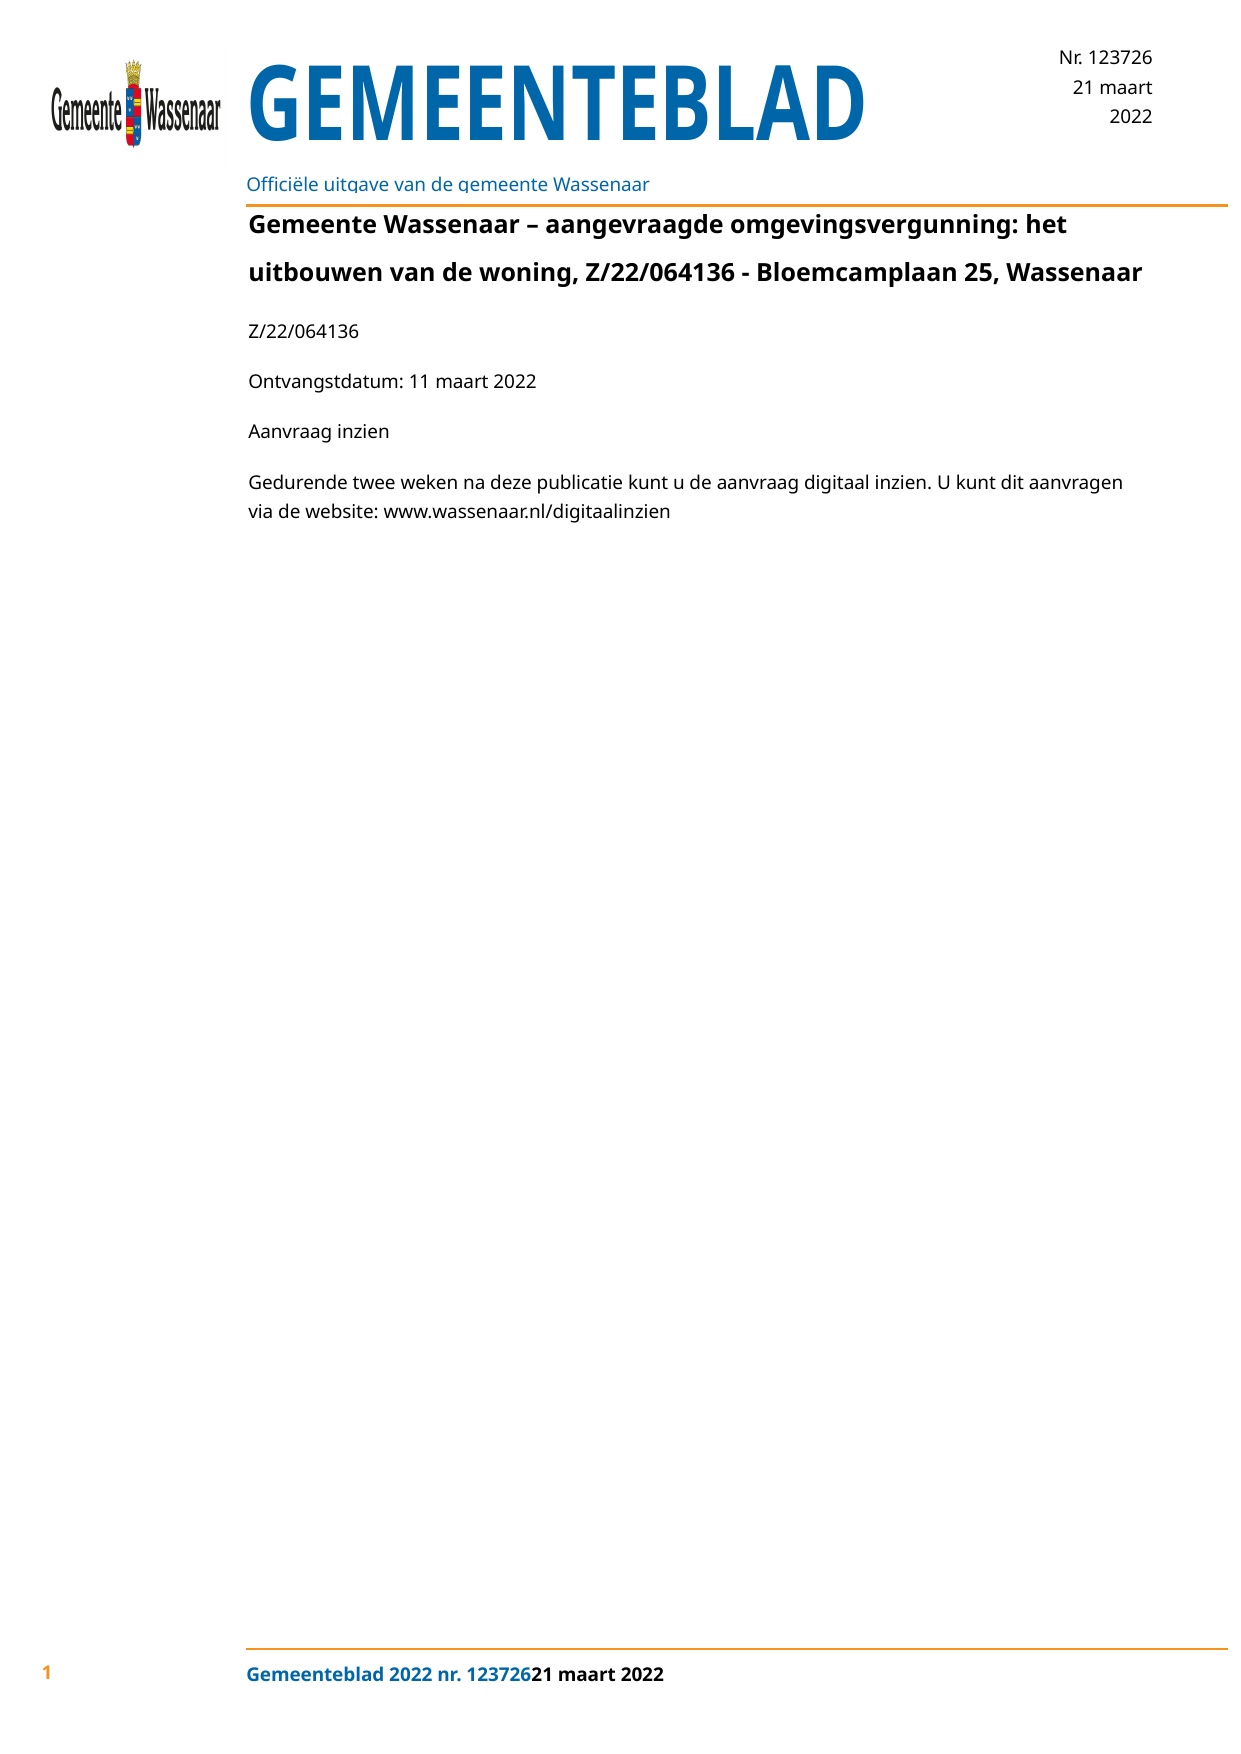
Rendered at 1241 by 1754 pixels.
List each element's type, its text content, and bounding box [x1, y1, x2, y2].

picture [41, 47, 231, 172]
text Aanvraag inzien [248, 419, 1152, 444]
text Z/22/064136 [248, 318, 1152, 344]
text Ontvangstdatum: 11 maart 2022 [248, 368, 1152, 394]
text Gemeente Wassenaar – aangevraagde omgevingsvergunning: het uitbouwen van de woning, Z/22/064136 - Bloemcamplaan 25, Wassenaar [248, 207, 1152, 288]
text Gedurende twee weken na deze publicatie kunt u de aanvraag digitaal inzien. U kunt dit aanvragen via de website: www.wassenaar.nl/digitaalinzien [248, 469, 1152, 524]
